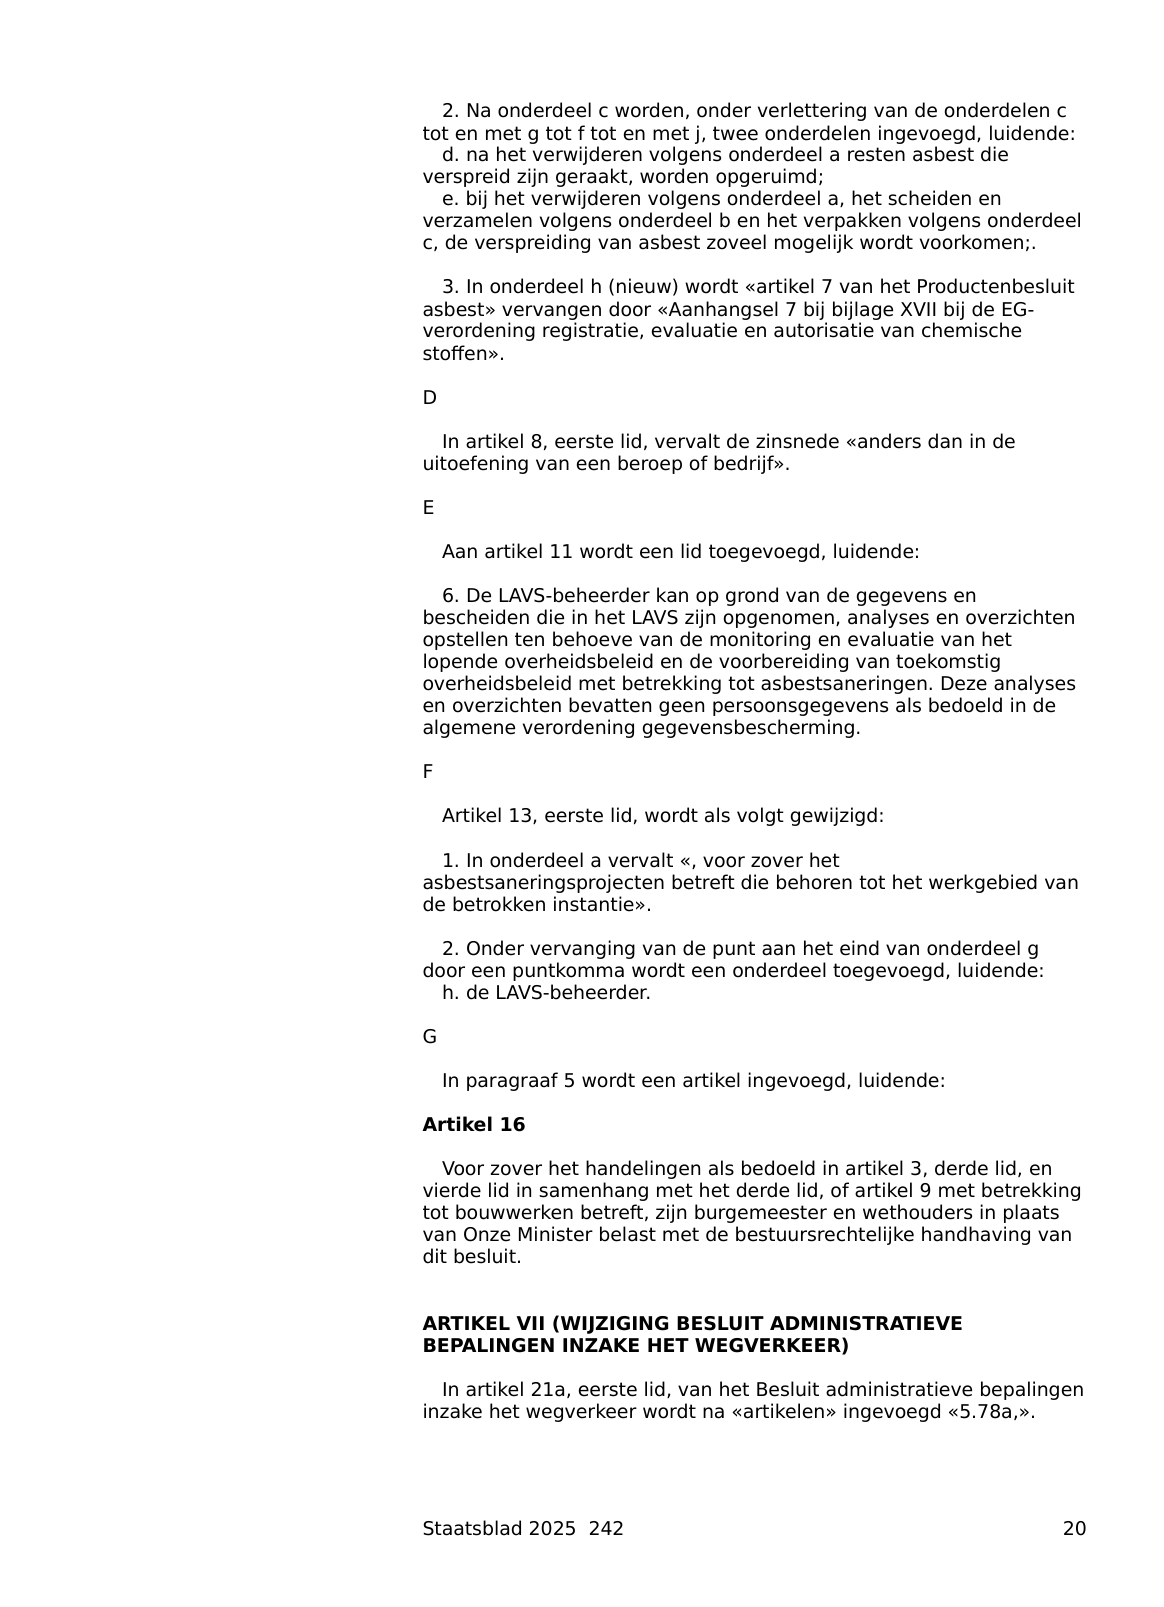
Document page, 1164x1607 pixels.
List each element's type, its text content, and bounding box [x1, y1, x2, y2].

text F [422, 761, 1087, 783]
text In artikel 8, eerste lid, vervalt de zinsnede «anders dan in de uitoefening van een beroep of bedrijf». [422, 431, 1087, 475]
text G [422, 1026, 1087, 1048]
text d. na het verwijderen volgens onderdeel a resten asbest die verspreid zijn geraakt, worden opgeruimd; [422, 144, 1087, 188]
text 2. Onder vervanging van de punt aan het eind van onderdeel g door een puntkomma wordt een onderdeel toegevoegd, luidende: [422, 938, 1087, 982]
text Artikel 13, eerste lid, wordt als volgt gewijzigd: [422, 805, 1087, 827]
text D [422, 387, 1087, 408]
text 3. In onderdeel h (nieuw) wordt «artikel 7 van het Productenbesluit asbest» vervangen door «Aanhangsel 7 bij bijlage XVII bij de EG-verordening registratie, evaluatie en autorisatie van chemische stoffen». [422, 276, 1087, 364]
text In artikel 21a, eerste lid, van het Besluit administratieve bepalingen inzake het wegverkeer wordt na «artikelen» ingevoegd «5.78a,». [422, 1379, 1087, 1423]
text E [422, 497, 1087, 519]
text 2. Na onderdeel c worden, onder verlettering van de onderdelen c tot en met g tot f tot en met j, twee onderdelen ingevoegd, luidende: [422, 100, 1087, 144]
text 6. De LAVS-beheerder kan op grond van de gegevens en bescheiden die in het LAVS zijn opgenomen, analyses en overzichten opstellen ten behoeve van de monitoring en evaluatie van het lopende overheidsbeleid en de voorbereiding van toekomstig overheidsbeleid met betrekking tot asbestsaneringen. Deze analyses en overzichten bevatten geen persoonsgegevens als bedoeld in de algemene verordening gegevensbescherming. [422, 585, 1087, 739]
text Voor zover het handelingen als bedoeld in artikel 3, derde lid, en vierde lid in samenhang met het derde lid, of artikel 9 met betrekking tot bouwwerken betreft, zijn burgemeester en wethouders in plaats van Onze Minister belast met de bestuursrechtelijke handhaving van dit besluit. [422, 1158, 1087, 1268]
subtitle ARTIKEL VII (WIJZIGING BESLUIT ADMINISTRATIEVE BEPALINGEN INZAKE HET WEGVERKEER) [422, 1313, 1087, 1357]
text 1. In onderdeel a vervalt «, voor zover het asbestsaneringsprojecten betreft die behoren tot het werkgebied van de betrokken instantie». [422, 849, 1087, 916]
text h. de LAVS-beheerder. [422, 982, 1087, 1004]
text Aan artikel 11 wordt een lid toegevoegd, luidende: [422, 541, 1087, 563]
subtitle Artikel 16 [422, 1114, 1087, 1136]
text In paragraaf 5 wordt een artikel ingevoegd, luidende: [422, 1070, 1087, 1092]
text e. bij het verwijderen volgens onderdeel a, het scheiden en verzamelen volgens onderdeel b en het verpakken volgens onderdeel c, de verspreiding van asbest zoveel mogelijk wordt voorkomen;. [422, 188, 1087, 254]
